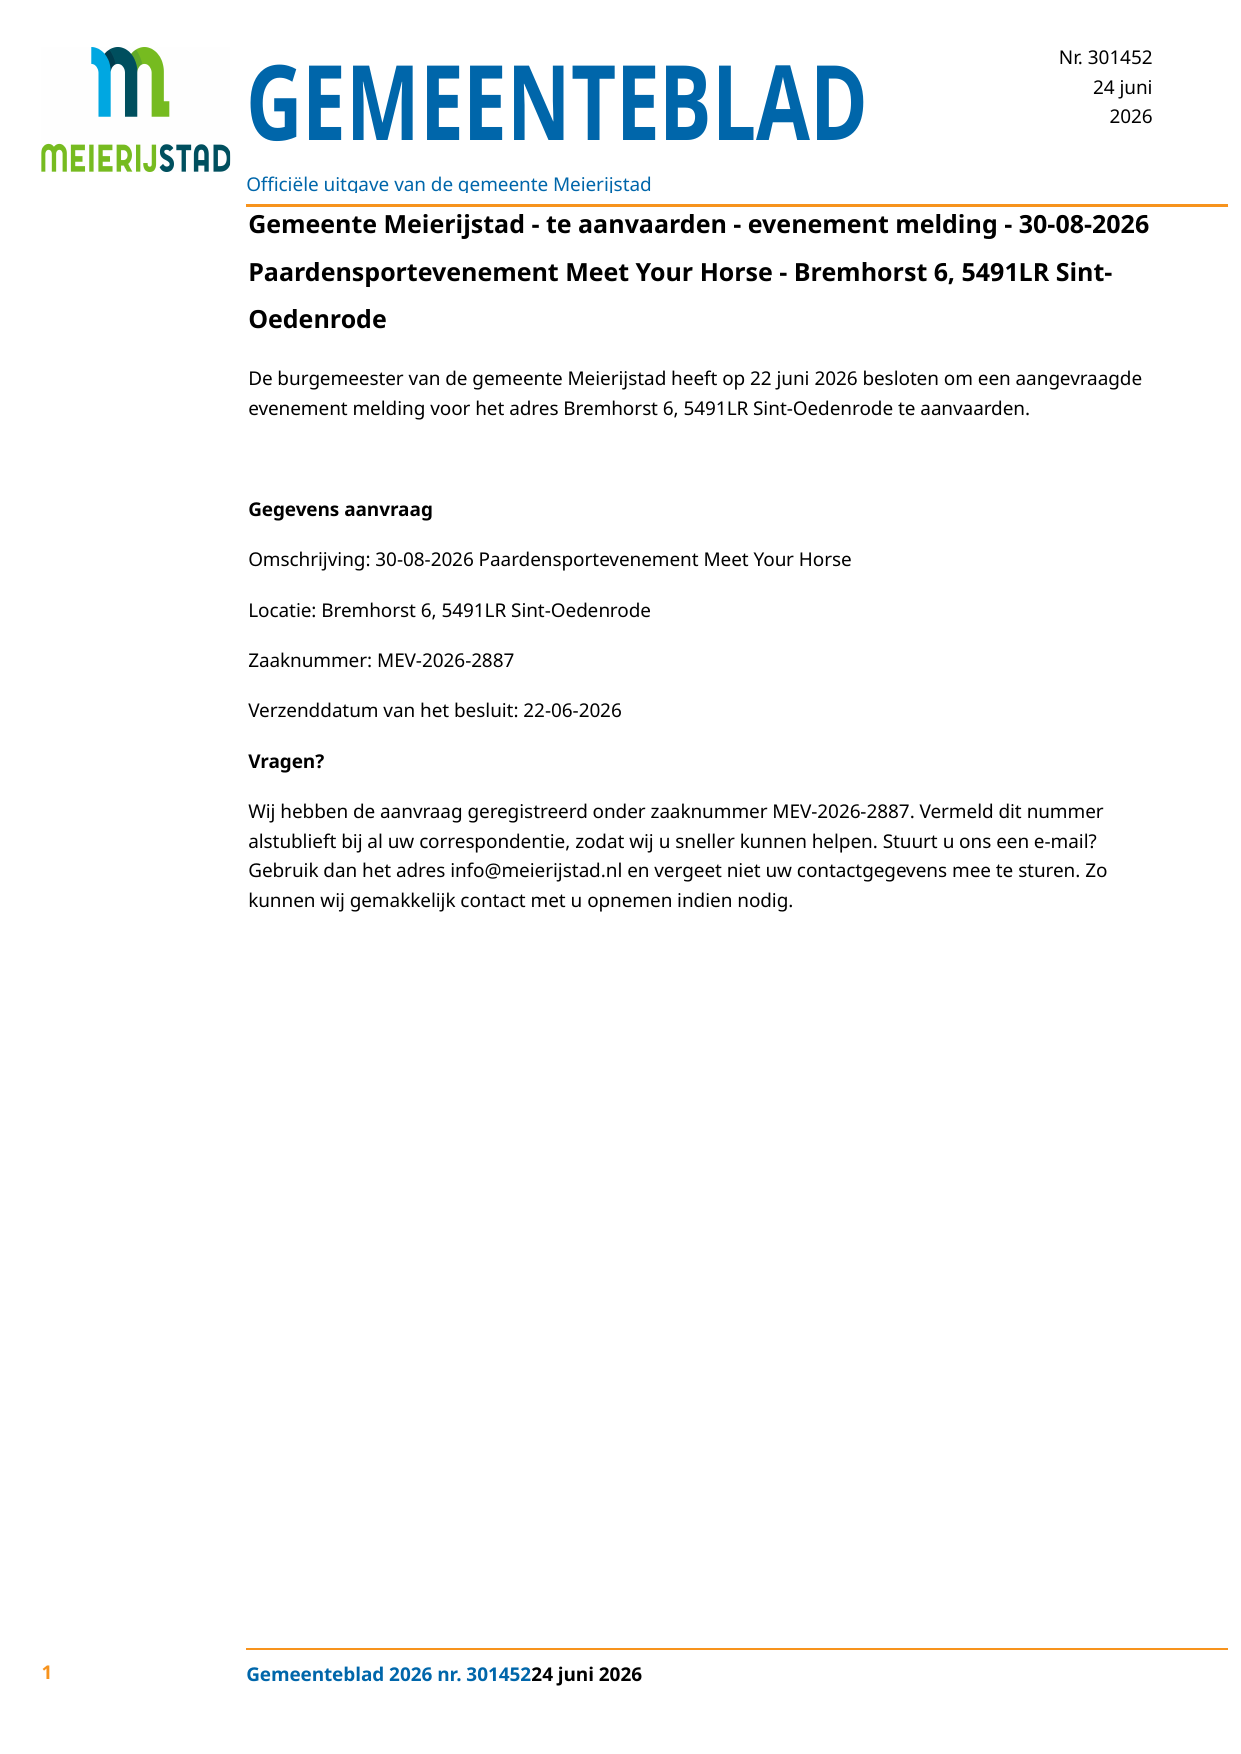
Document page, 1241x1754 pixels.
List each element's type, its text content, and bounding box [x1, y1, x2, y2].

text Omschrijving: 30-08-2026 Paardensportevenement Meet Your Horse [248, 546, 1152, 572]
text Zaaknummer: MEV-2026-2887 [248, 647, 1152, 673]
picture [41, 47, 231, 172]
text Vragen? [248, 748, 1152, 774]
text Locatie: Bremhorst 6, 5491LR Sint-Oedenrode [248, 597, 1152, 622]
text Wij hebben de aanvraag geregistreerd onder zaaknummer MEV-2026-2887. Vermeld dit nummer alstublieft bij al uw correspondentie, zodat wij u sneller kunnen helpen. Stuurt u ons een e-mail? Gebruik dan het adres info@meierijstad.nl en vergeet niet uw contactgegevens mee te sturen. Zo kunnen wij gemakkelijk contact met u opnemen indien nodig. [248, 798, 1152, 913]
text Verzenddatum van het besluit: 22-06-2026 [248, 698, 1152, 723]
text De burgemeester van de gemeente Meierijstad heeft op 22 juni 2026 besloten om een aangevraagde evenement melding voor het adres Bremhorst 6, 5491LR Sint-Oedenrode te aanvaarden. [248, 366, 1152, 421]
text Gemeente Meierijstad - te aanvaarden - evenement melding - 30-08-2026 Paardensportevenement Meet Your Horse - Bremhorst 6, 5491LR Sint-Oedenrode [248, 207, 1152, 336]
text Gegevens aanvraag [248, 496, 1152, 522]
